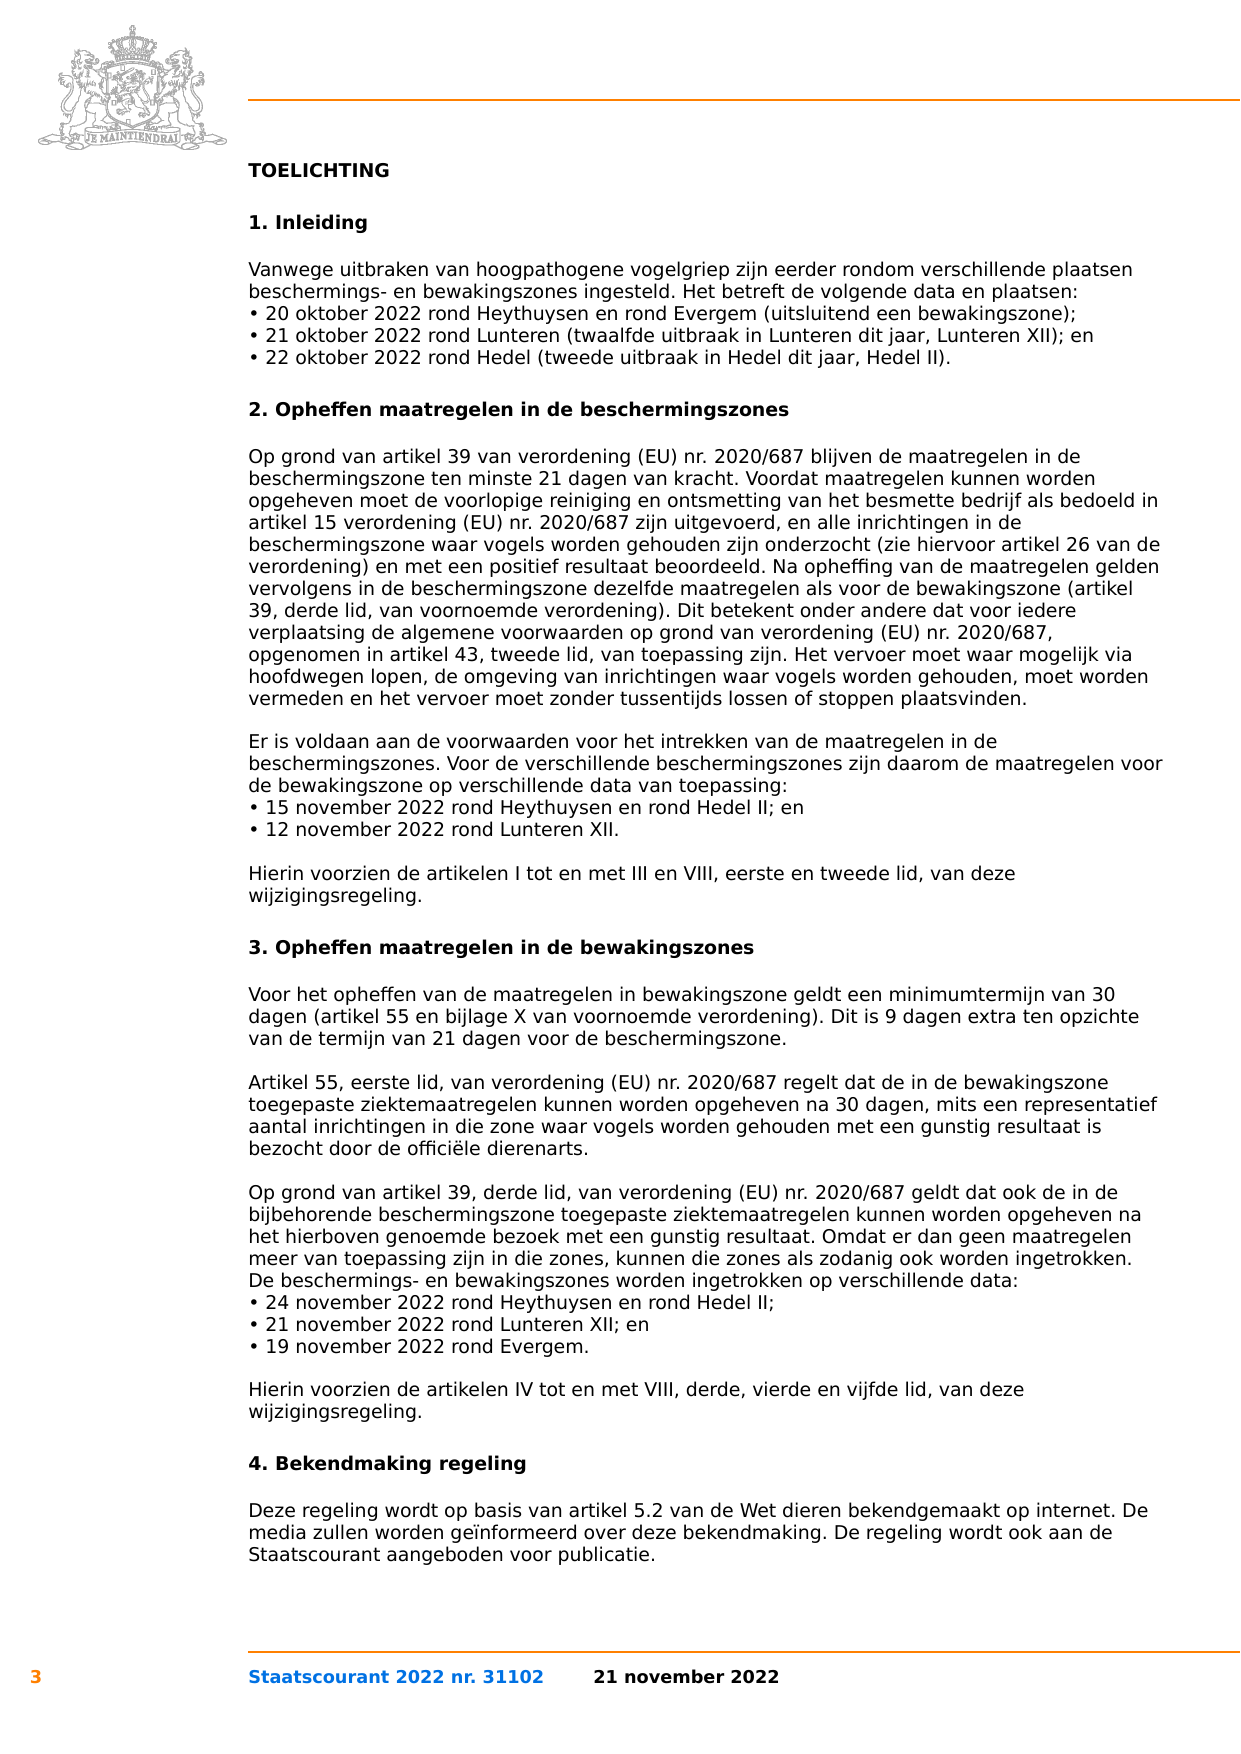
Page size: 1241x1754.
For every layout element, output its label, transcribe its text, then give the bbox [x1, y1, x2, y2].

text • 21 oktober 2022 rond Lunteren (twaalfde uitbraak in Lunteren dit jaar, Lunteren XII); en [248, 325, 1163, 347]
picture [38, 25, 227, 150]
text Hierin voorzien de artikelen I tot en met III en VIII, eerste en tweede lid, van deze wijzigingsregeling. [248, 863, 1163, 907]
text Er is voldaan aan de voorwaarden voor het intrekken van de maatregelen in de beschermingszones. Voor de verschillende beschermingszones zijn daarom de maatregelen voor de bewakingszone op verschillende data van toepassing: [248, 731, 1163, 797]
text • 24 november 2022 rond Heythuysen en rond Hedel II; [248, 1292, 1163, 1313]
text Artikel 55, eerste lid, van verordening (EU) nr. 2020/687 regelt dat de in de bewakingszone toegepaste ziektemaatregelen kunnen worden opgeheven na 30 dagen, mits een representatief aantal inrichtingen in die zone waar vogels worden gehouden met een gunstig resultaat is bezocht door de officiële dierenarts. [248, 1072, 1163, 1160]
text • 21 november 2022 rond Lunteren XII; en [248, 1313, 1163, 1336]
text Op grond van artikel 39 van verordening (EU) nr. 2020/687 blijven de maatregelen in de beschermingszone ten minste 21 dagen van kracht. Voordat maatregelen kunnen worden opgeheven moet de voorlopige reiniging en ontsmetting van het besmette bedrijf als bedoeld in artikel 15 verordening (EU) nr. 2020/687 zijn uitgevoerd, en alle inrichtingen in de beschermingszone waar vogels worden gehouden zijn onderzocht (zie hiervoor artikel 26 van de verordening) en met een positief resultaat beoordeeld. Na opheffing van de maatregelen gelden vervolgens in de beschermingszone dezelfde maatregelen als voor de bewakingszone (artikel 39, derde lid, van voornoemde verordening). Dit betekent onder andere dat voor iedere verplaatsing de algemene voorwaarden op grond van verordening (EU) nr. 2020/687, opgenomen in artikel 43, tweede lid, van toepassing zijn. Het vervoer moet waar mogelijk via hoofdwegen lopen, de omgeving van inrichtingen waar vogels worden gehouden, moet worden vermeden en het vervoer moet zonder tussentijds lossen of stoppen plaatsvinden. [248, 446, 1163, 709]
text • 15 november 2022 rond Heythuysen en rond Hedel II; en [248, 797, 1163, 819]
subtitle 3. Opheffen maatregelen in de bewakingszones [248, 937, 1163, 959]
subtitle TOELICHTING [248, 160, 1163, 182]
text • 22 oktober 2022 rond Hedel (tweede uitbraak in Hedel dit jaar, Hedel II). [248, 347, 1163, 369]
text Voor het opheffen van de maatregelen in bewakingszone geldt een minimumtermijn van 30 dagen (artikel 55 en bijlage X van voornoemde verordening). Dit is 9 dagen extra ten opzichte van de termijn van 21 dagen voor de beschermingszone. [248, 984, 1163, 1050]
subtitle 4. Bekendmaking regeling [248, 1453, 1163, 1475]
text Hierin voorzien de artikelen IV tot en met VIII, derde, vierde en vijfde lid, van deze wijzigingsregeling. [248, 1379, 1163, 1423]
text • 20 oktober 2022 rond Heythuysen en rond Evergem (uitsluitend een bewakingszone); [248, 303, 1163, 325]
subtitle 1. Inleiding [248, 212, 1163, 234]
text • 19 november 2022 rond Evergem. [248, 1336, 1163, 1357]
text Op grond van artikel 39, derde lid, van verordening (EU) nr. 2020/687 geldt dat ook de in de bijbehorende beschermingszone toegepaste ziektemaatregelen kunnen worden opgeheven na het hierboven genoemde bezoek met een gunstig resultaat. Omdat er dan geen maatregelen meer van toepassing zijn in die zones, kunnen die zones als zodanig ook worden ingetrokken. De beschermings- en bewakingszones worden ingetrokken op verschillende data: [248, 1182, 1163, 1292]
text Deze regeling wordt op basis van artikel 5.2 van de Wet dieren bekendgemaakt op internet. De media zullen worden geïnformeerd over deze bekendmaking. De regeling wordt ook aan de Staatscourant aangeboden voor publicatie. [248, 1500, 1163, 1566]
text • 12 november 2022 rond Lunteren XII. [248, 819, 1163, 841]
subtitle 2. Opheffen maatregelen in de beschermingszones [248, 399, 1163, 421]
text Vanwege uitbraken van hoogpathogene vogelgriep zijn eerder rondom verschillende plaatsen beschermings- en bewakingszones ingesteld. Het betreft de volgende data en plaatsen: [248, 259, 1163, 303]
